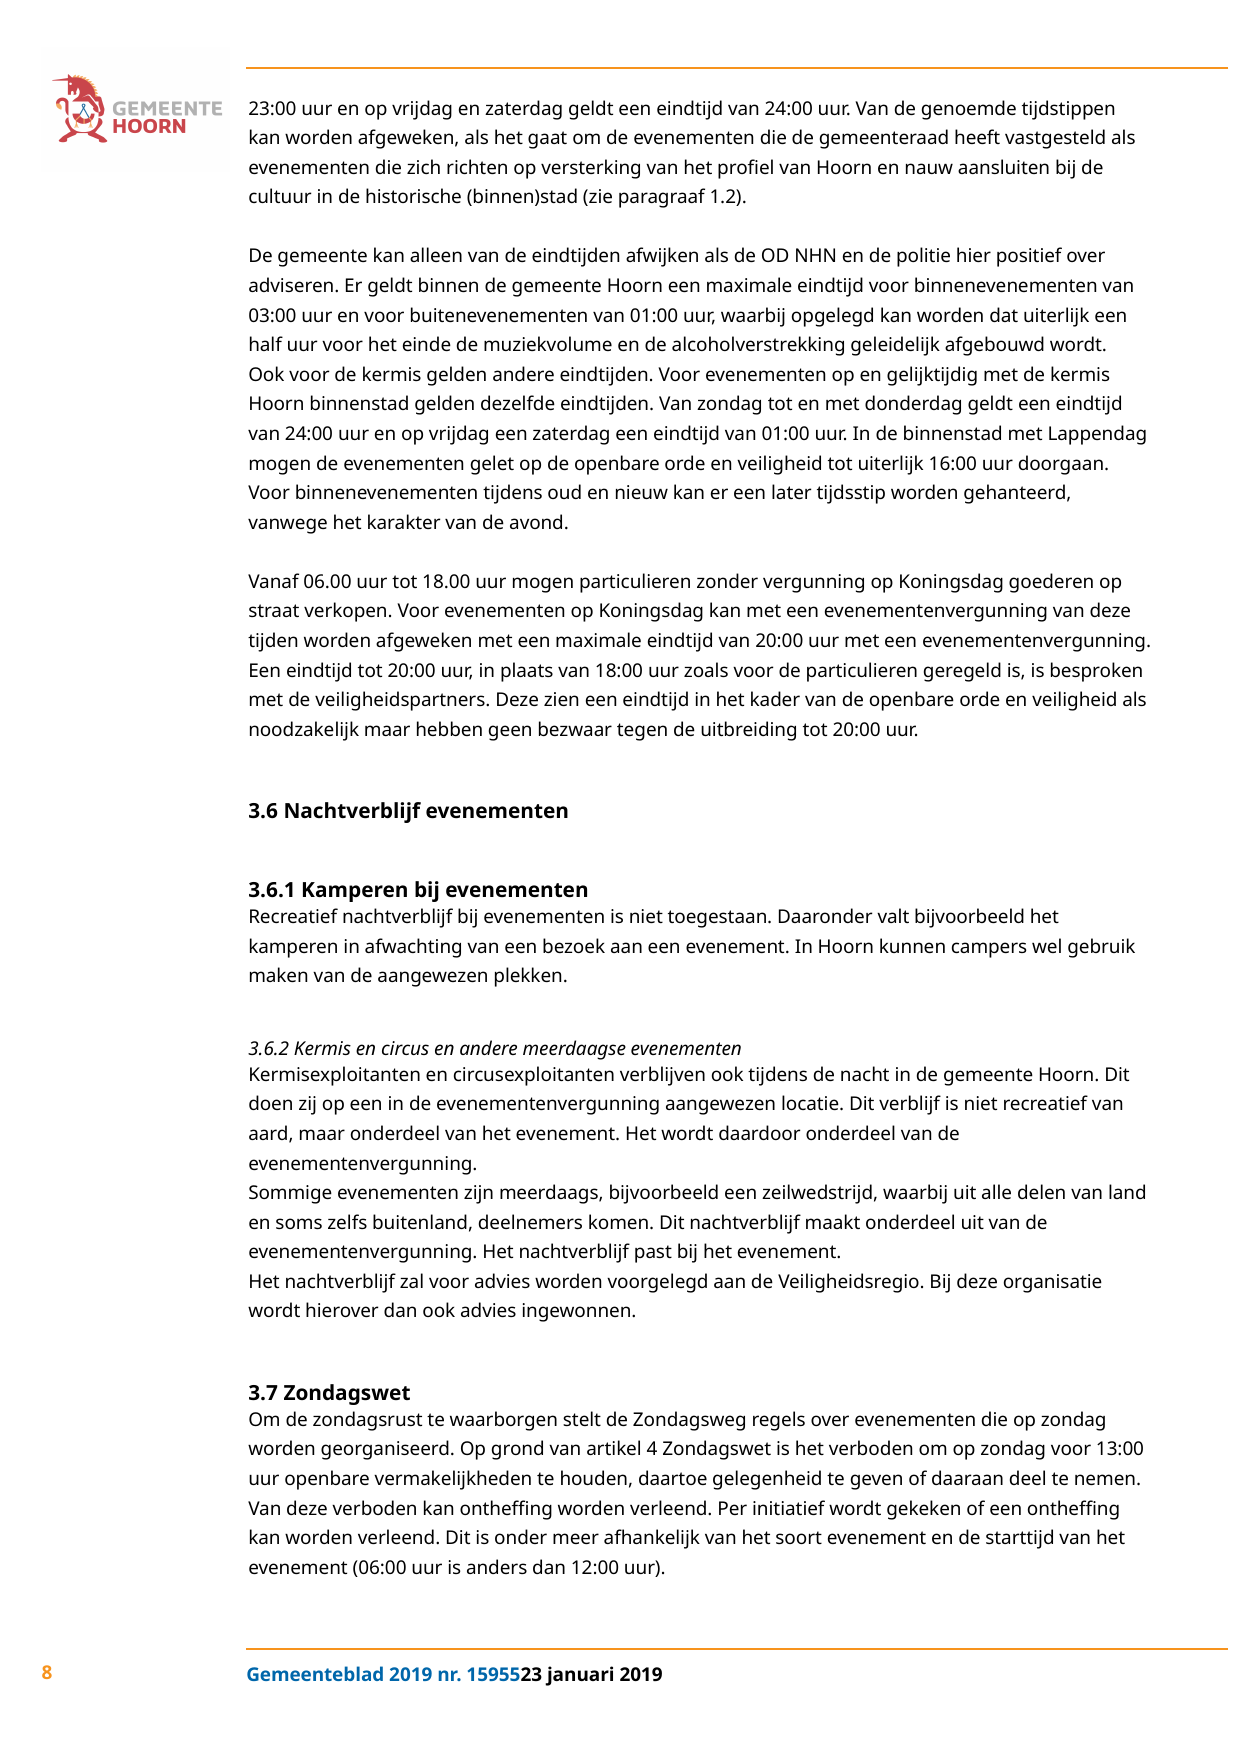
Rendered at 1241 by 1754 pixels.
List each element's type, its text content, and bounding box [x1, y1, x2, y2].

text Ook voor de kermis gelden andere eindtijden. Voor evenementen op en gelijktijdig met de kermis Hoorn binnenstad gelden dezelfde eindtijden. Van zondag tot en met donderdag geldt een eindtijd van 24:00 uur en op vrijdag een zaterdag een eindtijd van 01:00 uur. In de binnenstad met Lappendag mogen de evenementen gelet op de openbare orde en veiligheid tot uiterlijk 16:00 uur doorgaan. [248, 361, 1152, 476]
text 3.7 Zondagswet [248, 1378, 1152, 1406]
text 3.6.1 Kamperen bij evenementen [248, 875, 1152, 903]
text De gemeente kan alleen van de eindtijden afwijken als de OD NHN en de politie hier positief over adviseren. Er geldt binnen de gemeente Hoorn een maximale eindtijd voor binnenevenementen van 03:00 uur en voor buitenevenementen van 01:00 uur, waarbij opgelegd kan worden dat uiterlijk een half uur voor het einde de muziekvolume en de alcoholverstrekking geleidelijk afgebouwd wordt. [248, 243, 1152, 357]
text Het nachtverblijf zal voor advies worden voorgelegd aan de Veiligheidsregio. Bij deze organisatie wordt hierover dan ook advies ingewonnen. [248, 1268, 1152, 1323]
text Voor binnenevenementen tijdens oud en nieuw kan er een later tijdsstip worden gehanteerd, vanwege het karakter van de avond. [248, 479, 1152, 535]
text Sommige evenementen zijn meerdaags, bijvoorbeeld een zeilwedstrijd, waarbij uit alle delen van land en soms zelfs buitenland, deelnemers komen. Dit nachtverblijf maakt onderdeel uit van de evenementenvergunning. Het nachtverblijf past bij het evenement. [248, 1179, 1152, 1264]
text 3.6 Nachtverblijf evenementen [248, 796, 1152, 824]
text Recreatief nachtverblijf bij evenementen is niet toegestaan. Daaronder valt bijvoorbeeld het kamperen in afwachting van een bezoek aan een evenement. In Hoorn kunnen campers wel gebruik maken van de aangewezen plekken. [248, 903, 1152, 988]
text Vanaf 06.00 uur tot 18.00 uur mogen particulieren zonder vergunning op Koningsdag goederen op straat verkopen. Voor evenementen op Koningsdag kan met een evenementenvergunning van deze tijden worden afgeweken met een maximale eindtijd van 20:00 uur met een evenementenvergunning. Een eindtijd tot 20:00 uur, in plaats van 18:00 uur zoals voor de particulieren geregeld is, is besproken met de veiligheidspartners. Deze zien een eindtijd in het kader van de openbare orde en veiligheid als noodzakelijk maar hebben geen bezwaar tegen de uitbreiding tot 20:00 uur. [248, 568, 1152, 742]
picture [41, 47, 231, 172]
text 23:00 uur en op vrijdag en zaterdag geldt een eindtijd van 24:00 uur. Van de genoemde tijdstippen kan worden afgeweken, als het gaat om de evenementen die de gemeenteraad heeft vastgesteld als evenementen die zich richten op versterking van het profiel van Hoorn en nauw aansluiten bij de cultuur in de historische (binnen)stad (zie paragraaf 1.2). [248, 95, 1152, 209]
text Kermisexploitanten en circusexploitanten verblijven ook tijdens de nacht in de gemeente Hoorn. Dit doen zij op een in de evenementenvergunning aangewezen locatie. Dit verblijf is niet recreatief van aard, maar onderdeel van het evenement. Het wordt daardoor onderdeel van de evenementenvergunning. [248, 1061, 1152, 1175]
text Om de zondagsrust te waarborgen stelt de Zondagsweg regels over evenementen die op zondag worden georganiseerd. Op grond van artikel 4 Zondagswet is het verboden om op zondag voor 13:00 uur openbare vermakelijkheden te houden, daartoe gelegenheid te geven of daaraan deel te nemen. Van deze verboden kan ontheffing worden verleend. Per initiatief wordt gekeken of een ontheffing kan worden verleend. Dit is onder meer afhankelijk van het soort evenement en de starttijd van het evenement (06:00 uur is anders dan 12:00 uur). [248, 1406, 1152, 1580]
text 3.6.2 Kermis en circus en andere meerdaagse evenementen [248, 1035, 1152, 1061]
